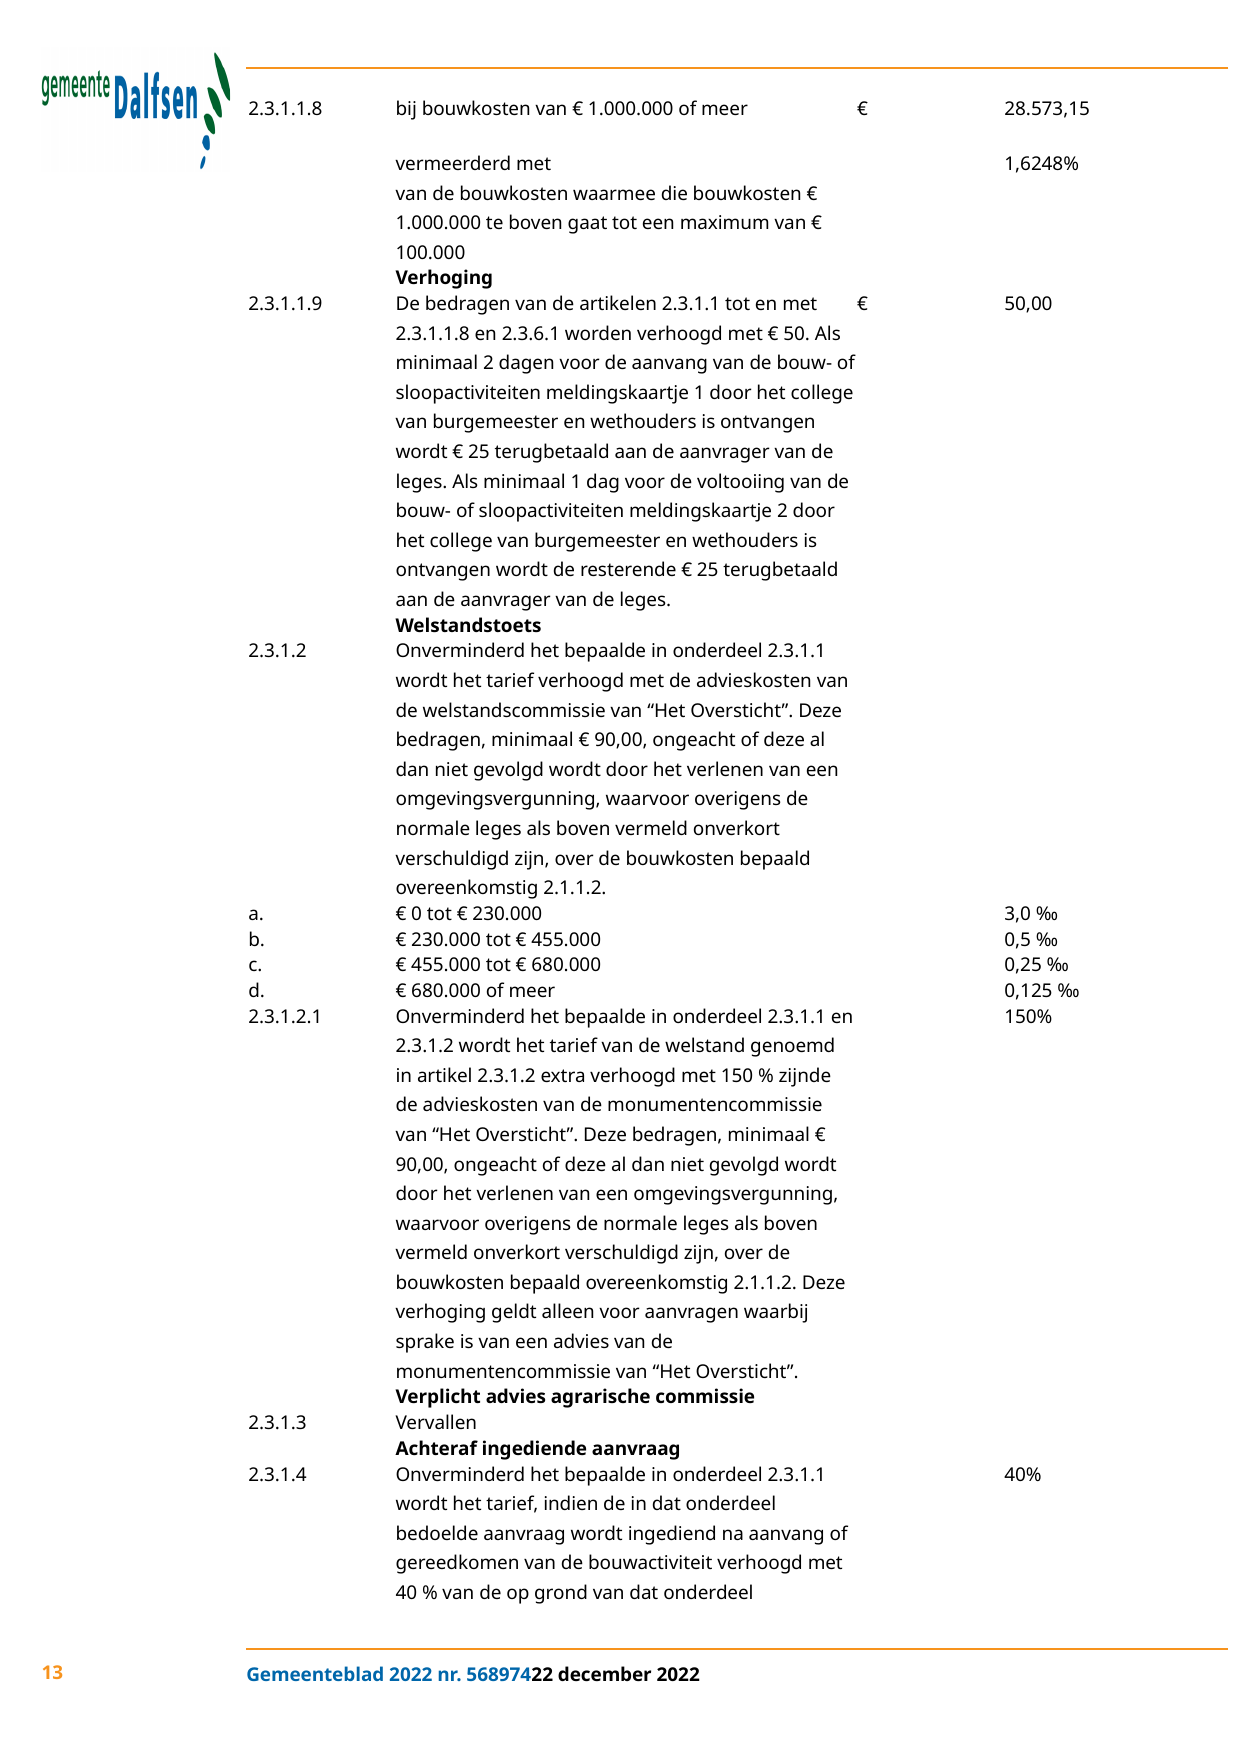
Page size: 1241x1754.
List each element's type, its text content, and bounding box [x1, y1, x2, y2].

table_cell Verhoging [395, 265, 1152, 290]
table_cell 28.573,15 [1004, 95, 1152, 150]
table_cell 2.3.1.2 [248, 638, 395, 900]
table_cell d. [248, 977, 395, 1003]
table_cell [857, 1461, 1004, 1605]
table_cell [857, 977, 1004, 1003]
table_cell € 0 tot € 230.000 [395, 900, 857, 926]
table_cell 2.3.1.3 [248, 1409, 395, 1435]
table_cell Vervallen [395, 1409, 857, 1435]
table_cell 3,0 ‰ [1004, 900, 1152, 926]
table_cell Verplicht advies agrarische commissie [395, 1384, 1152, 1409]
table_cell [857, 1409, 1004, 1435]
table_cell [857, 1003, 1004, 1384]
table_cell vermeerderd met van de bouwkosten waarmee die bouwkosten € 1.000.000 te boven gaat tot een maximum van € 100.000 [395, 150, 857, 264]
table_cell [857, 926, 1004, 951]
table_cell 50,00 [1004, 290, 1152, 612]
table_cell Welstandstoets [395, 612, 1152, 638]
table_cell b. [248, 926, 395, 951]
table_cell [248, 612, 395, 638]
table_cell bij bouwkosten van € 1.000.000 of meer [395, 95, 857, 150]
table_cell 2.3.1.2.1 [248, 1003, 395, 1384]
table_cell Onverminderd het bepaalde in onderdeel 2.3.1.1 en 2.3.1.2 wordt het tarief van de welstand genoemd in artikel 2.3.1.2 extra verhoogd met 150 % zijnde de advieskosten van de monumentencommissie van “Het Oversticht”. Deze bedragen, minimaal € 90,00, ongeacht of deze al dan niet gevolgd wordt door het verlenen van een omgevingsvergunning, waarvoor overigens de normale leges als boven vermeld onverkort verschuldigd zijn, over de bouwkosten bepaald overeenkomstig 2.1.1.2. Deze verhoging geldt alleen voor aanvragen waarbij sprake is van een advies van de monumentencommissie van “Het Oversticht”. [395, 1003, 857, 1384]
table_cell [857, 900, 1004, 926]
table_cell € [857, 95, 1004, 150]
table_cell 2.3.1.1.8 [248, 95, 395, 150]
table_cell [857, 150, 1004, 264]
table_cell 2.3.1.4 [248, 1461, 395, 1605]
table_cell Achteraf ingediende aanvraag [395, 1435, 1152, 1461]
table_cell De bedragen van de artikelen 2.3.1.1 tot en met 2.3.1.1.8 en 2.3.6.1 worden verhoogd met € 50. Als minimaal 2 dagen voor de aanvang van de bouw- of sloopactiviteiten meldingskaartje 1 door het college van burgemeester en wethouders is ontvangen wordt € 25 terugbetaald aan de aanvrager van de leges. Als minimaal 1 dag voor de voltooiing van de bouw- of sloopactiviteiten meldingskaartje 2 door het college van burgemeester en wethouders is ontvangen wordt de resterende € 25 terugbetaald aan de aanvrager van de leges. [395, 290, 857, 612]
table_cell [857, 638, 1004, 900]
table_cell Onverminderd het bepaalde in onderdeel 2.3.1.1 wordt het tarief, indien de in dat onderdeel bedoelde aanvraag wordt ingediend na aanvang of gereedkomen van de bouwactiviteit verhoogd met 40 % van de op grond van dat onderdeel [395, 1461, 857, 1605]
table_cell [1004, 1409, 1152, 1435]
table_cell c. [248, 951, 395, 977]
table_cell [1004, 638, 1152, 900]
table_cell [248, 1435, 395, 1461]
table_cell 2.3.1.1.9 [248, 290, 395, 612]
table_cell 0,125 ‰ [1004, 977, 1152, 1003]
table_cell [248, 1384, 395, 1409]
table_cell [248, 265, 395, 290]
table_cell 1,6248% [1004, 150, 1152, 264]
table_cell € 680.000 of meer [395, 977, 857, 1003]
table_cell € 230.000 tot € 455.000 [395, 926, 857, 951]
table_cell € [857, 290, 1004, 612]
table_cell a. [248, 900, 395, 926]
table_cell 0,25 ‰ [1004, 951, 1152, 977]
table_cell 40% [1004, 1461, 1152, 1605]
table_cell 0,5 ‰ [1004, 926, 1152, 951]
table_cell 150% [1004, 1003, 1152, 1384]
table_cell Onverminderd het bepaalde in onderdeel 2.3.1.1 wordt het tarief verhoogd met de advieskosten van de welstandscommissie van “Het Oversticht”. Deze bedragen, minimaal € 90,00, ongeacht of deze al dan niet gevolgd wordt door het verlenen van een omgevingsvergunning, waarvoor overigens de normale leges als boven vermeld onverkort verschuldigd zijn, over de bouwkosten bepaald overeenkomstig 2.1.1.2. [395, 638, 857, 900]
table_cell [857, 951, 1004, 977]
table_cell [248, 150, 395, 264]
picture [41, 47, 231, 172]
table_cell € 455.000 tot € 680.000 [395, 951, 857, 977]
